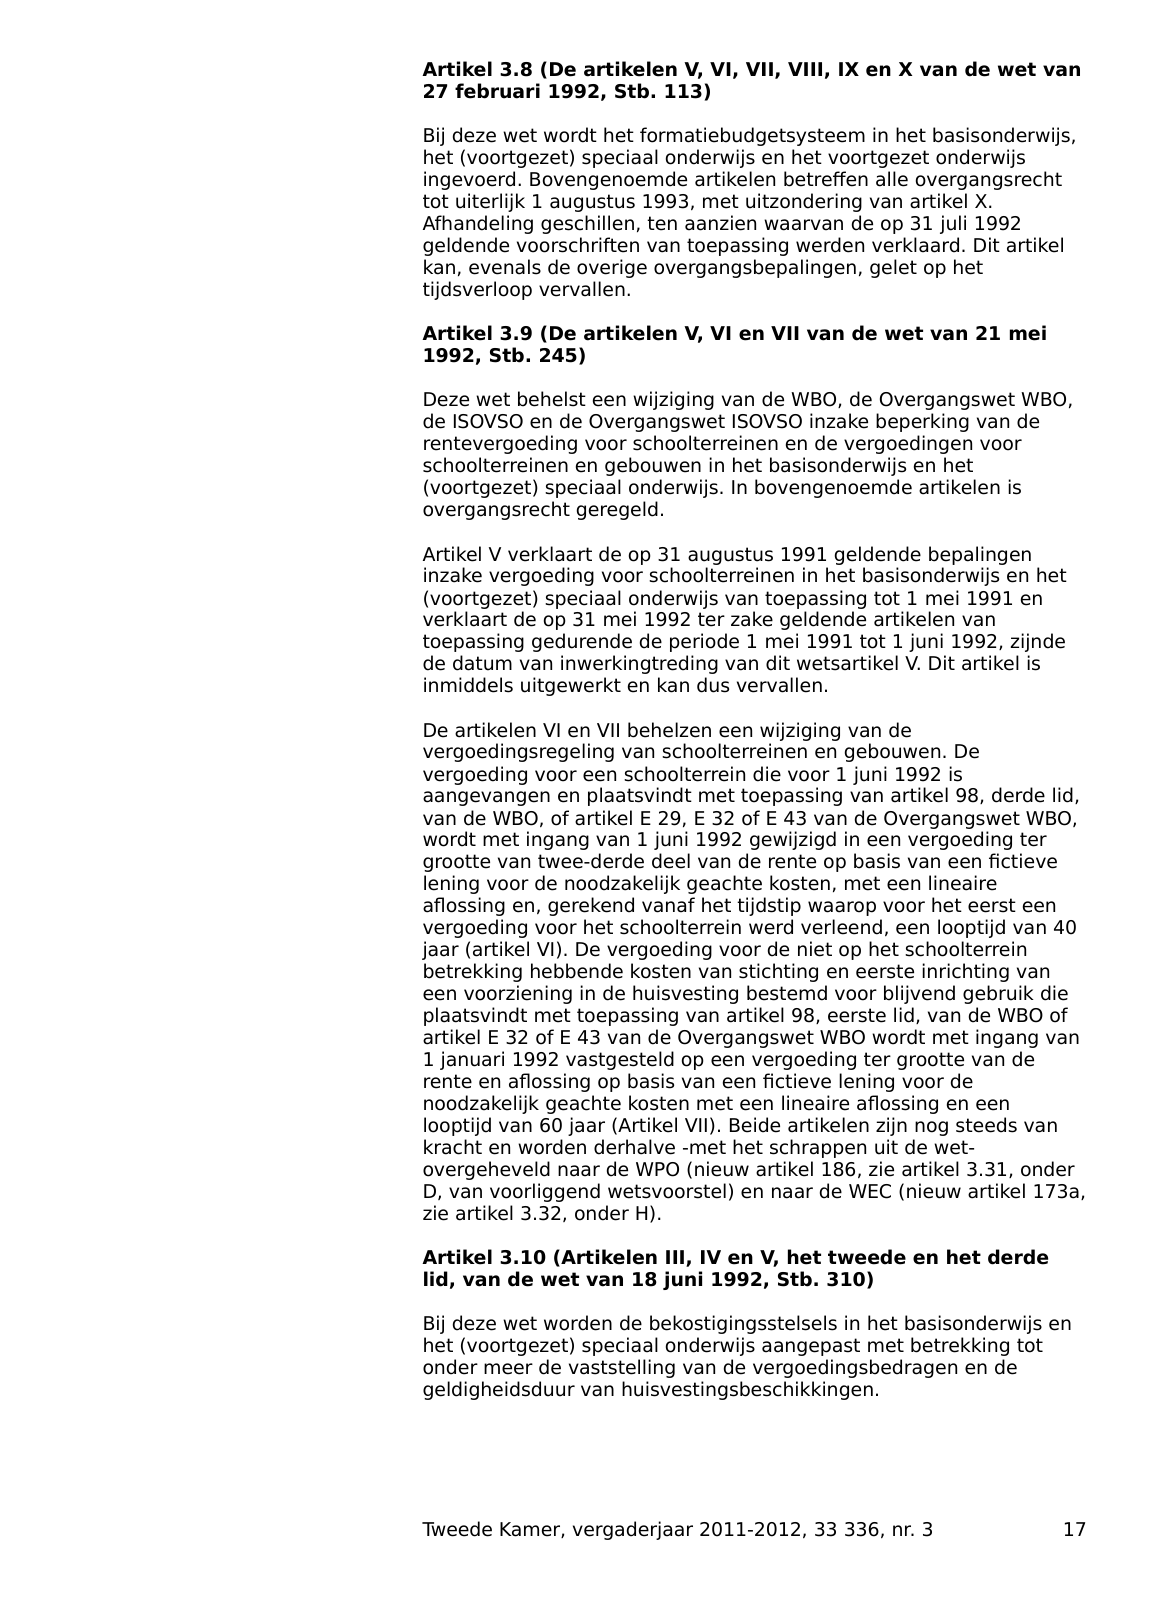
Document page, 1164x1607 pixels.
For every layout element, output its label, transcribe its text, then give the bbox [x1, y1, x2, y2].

subtitle Artikel 3.10 (Artikelen III, IV en V, het tweede en het derde lid, van de wet van 18 juni 1992, Stb. 310) [422, 1247, 1087, 1291]
text De artikelen VI en VII behelzen een wijziging van de vergoedingsregeling van schoolterreinen en gebouwen. De vergoeding voor een schoolterrein die voor 1 juni 1992 is aangevangen en plaatsvindt met toepassing van artikel 98, derde lid, van de WBO, of artikel E 29, E 32 of E 43 van de Overgangswet WBO, wordt met ingang van 1 juni 1992 gewijzigd in een vergoeding ter grootte van twee-derde deel van de rente op basis van een fictieve lening voor de noodzakelijk geachte kosten, met een lineaire aflossing en, gerekend vanaf het tijdstip waarop voor het eerst een vergoeding voor het schoolterrein werd verleend, een looptijd van 40 jaar (artikel VI). De vergoeding voor de niet op het schoolterrein betrekking hebbende kosten van stichting en eerste inrichting van een voorziening in de huisvesting bestemd voor blijvend gebruik die plaatsvindt met toepassing van artikel 98, eerste lid, van de WBO of artikel E 32 of E 43 van de Overgangswet WBO wordt met ingang van 1 januari 1992 vastgesteld op een vergoeding ter grootte van de rente en aflossing op basis van een fictieve lening voor de noodzakelijk geachte kosten met een lineaire aflossing en een looptijd van 60 jaar (Artikel VII). Beide artikelen zijn nog steeds van kracht en worden derhalve -met het schrappen uit de wet- overgeheveld naar de WPO (nieuw artikel 186, zie artikel 3.31, onder D, van voorliggend wetsvoorstel) en naar de WEC (nieuw artikel 173a, zie artikel 3.32, onder H). [422, 719, 1087, 1225]
text Bij deze wet worden de bekostigingsstelsels in het basisonderwijs en het (voortgezet) speciaal onderwijs aangepast met betrekking tot onder meer de vaststelling van de vergoedingsbedragen en de geldigheidsduur van huisvestingsbeschikkingen. [422, 1313, 1087, 1401]
text Artikel V verklaart de op 31 augustus 1991 geldende bepalingen inzake vergoeding voor schoolterreinen in het basisonderwijs en het (voortgezet) speciaal onderwijs van toepassing tot 1 mei 1991 en verklaart de op 31 mei 1992 ter zake geldende artikelen van toepassing gedurende de periode 1 mei 1991 tot 1 juni 1992, zijnde de datum van inwerkingtreding van dit wetsartikel V. Dit artikel is inmiddels uitgewerkt en kan dus vervallen. [422, 543, 1087, 697]
subtitle Artikel 3.9 (De artikelen V, VI en VII van de wet van 21 mei 1992, Stb. 245) [422, 323, 1087, 367]
text Deze wet behelst een wijziging van de WBO, de Overgangswet WBO, de ISOVSO en de Overgangswet ISOVSO inzake beperking van de rentevergoeding voor schoolterreinen en de vergoedingen voor schoolterreinen en gebouwen in het basisonderwijs en het (voortgezet) speciaal onderwijs. In bovengenoemde artikelen is overgangsrecht geregeld. [422, 389, 1087, 521]
subtitle Artikel 3.8 (De artikelen V, VI, VII, VIII, IX en X van de wet van 27 februari 1992, Stb. 113) [422, 59, 1087, 103]
text Bij deze wet wordt het formatiebudgetsysteem in het basisonderwijs, het (voortgezet) speciaal onderwijs en het voortgezet onderwijs ingevoerd. Bovengenoemde artikelen betreffen alle overgangsrecht tot uiterlijk 1 augustus 1993, met uitzondering van artikel X. Afhandeling geschillen, ten aanzien waarvan de op 31 juli 1992 geldende voorschriften van toepassing werden verklaard. Dit artikel kan, evenals de overige overgangsbepalingen, gelet op het tijdsverloop vervallen. [422, 125, 1087, 301]
